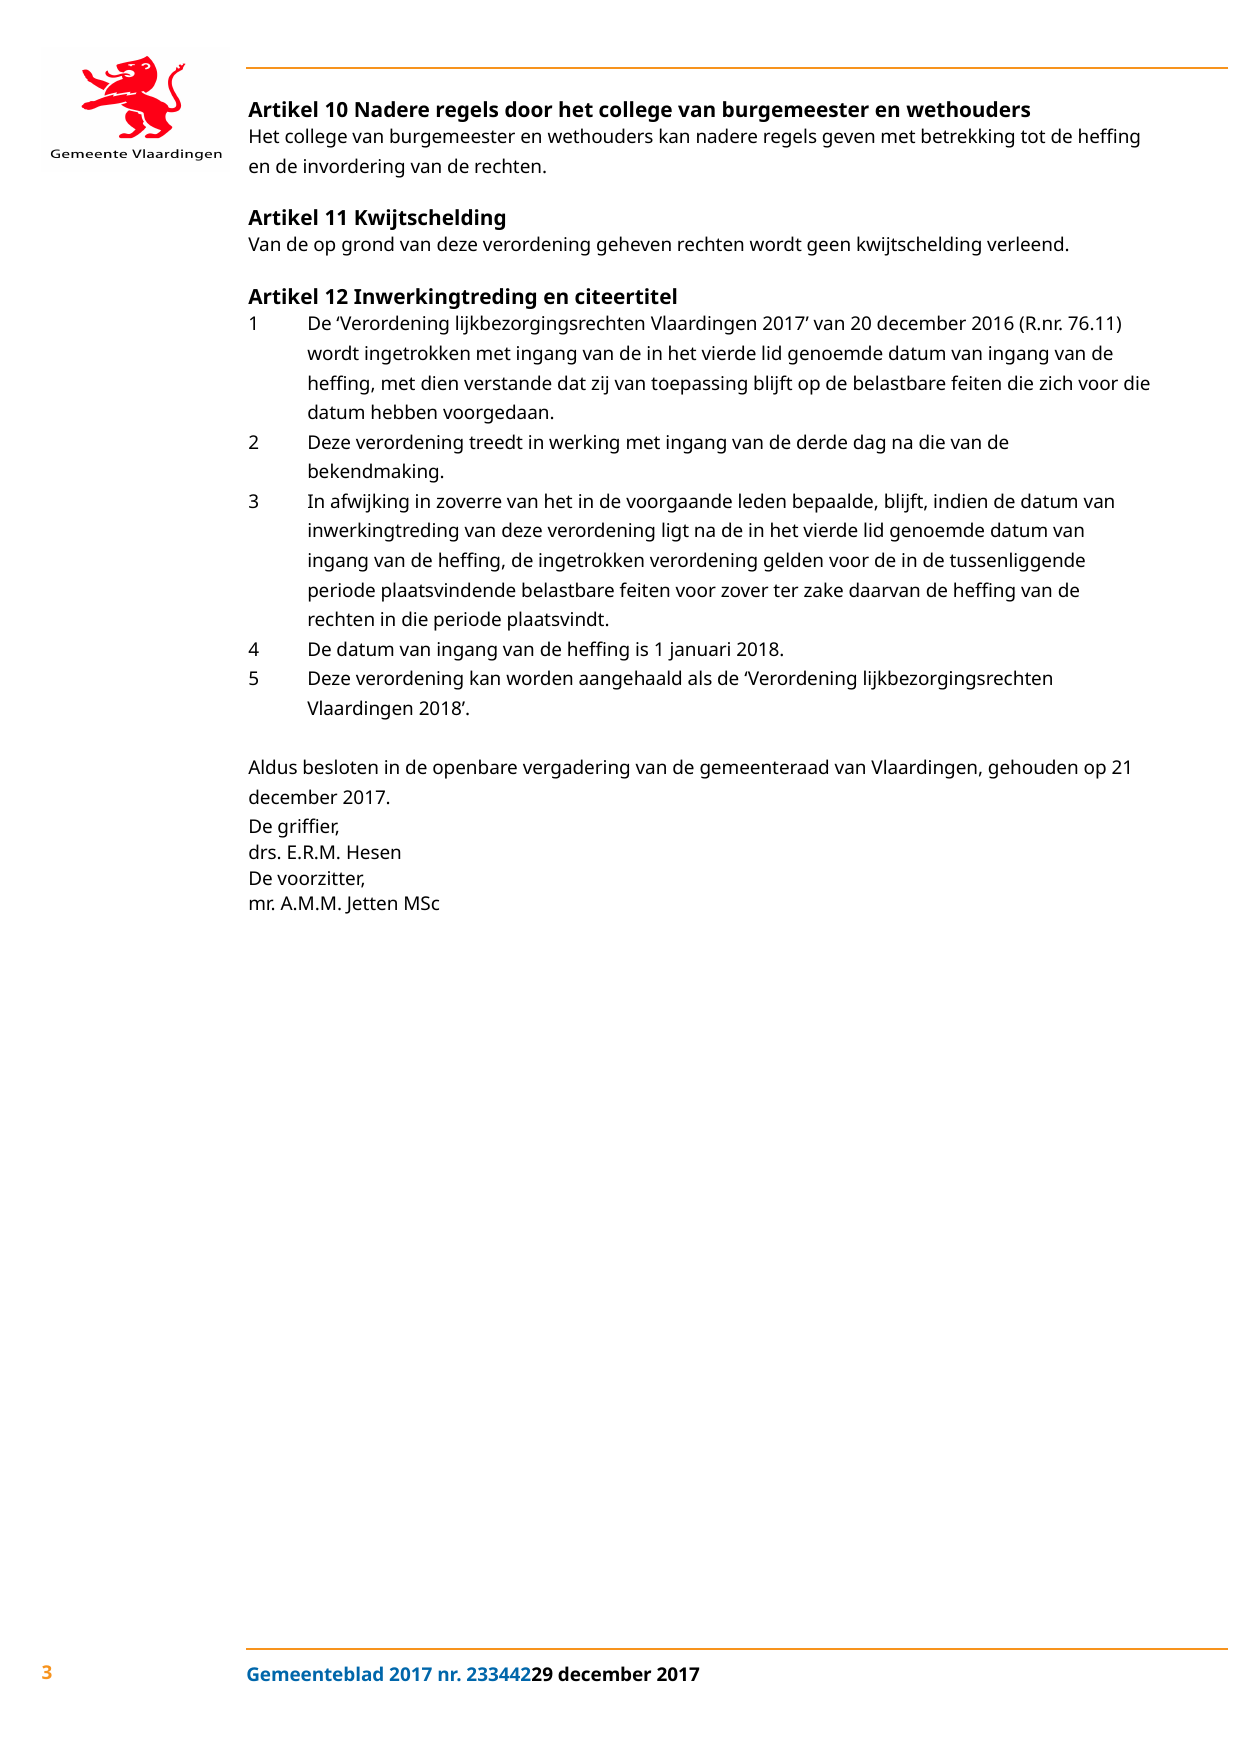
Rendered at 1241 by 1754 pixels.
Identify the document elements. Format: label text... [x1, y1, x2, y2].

text Artikel 11 Kwijtschelding [248, 203, 1152, 232]
text Het college van burgemeester en wethouders kan nadere regels geven met betrekking tot de heffing en de invordering van de rechten. [248, 123, 1152, 178]
list De datum van ingang van de heffing is 1 januari 2018. [248, 636, 1152, 662]
list In afwijking in zoverre van het in de voorgaande leden bepaalde, blijft, indien de datum van inwerkingtreding van deze verordening ligt na de in het vierde lid genoemde datum van ingang van de heffing, de ingetrokken verordening gelden voor de in de tussenliggende periode plaatsvindende belastbare feiten voor zover ter zake daarvan de heffing van de rechten in die periode plaatsvindt. [248, 488, 1152, 632]
list De ‘Verordening lijkbezorgingsrechten Vlaardingen 2017’ van 20 december 2016 (R.nr. 76.11) wordt ingetrokken met ingang van de in het vierde lid genoemde datum van ingang van de heffing, met dien verstande dat zij van toepassing blijft op de belastbare feiten die zich voor die datum hebben voorgedaan. [248, 311, 1152, 425]
text De griffier, [248, 813, 1152, 839]
text drs. E.R.M. Hesen [248, 839, 1152, 865]
text De voorzitter, [248, 865, 1152, 891]
list Deze verordening kan worden aangehaald als de ‘Verordening lijkbezorgingsrechten Vlaardingen 2018’. [248, 666, 1152, 721]
picture [41, 47, 231, 172]
text mr. A.M.M. Jetten MSc [248, 891, 1152, 916]
text Aldus besloten in de openbare vergadering van de gemeenteraad van Vlaardingen, gehouden op 21 december 2017. [248, 754, 1152, 809]
text Van de op grond van deze verordening geheven rechten wordt geen kwijtschelding verleend. [248, 232, 1152, 257]
text Artikel 10 Nadere regels door het college van burgemeester en wethouders [248, 95, 1152, 123]
text Artikel 12 Inwerkingtreding en citeertitel [248, 282, 1152, 311]
list Deze verordening treedt in werking met ingang van de derde dag na die van de bekendmaking. [248, 429, 1152, 484]
